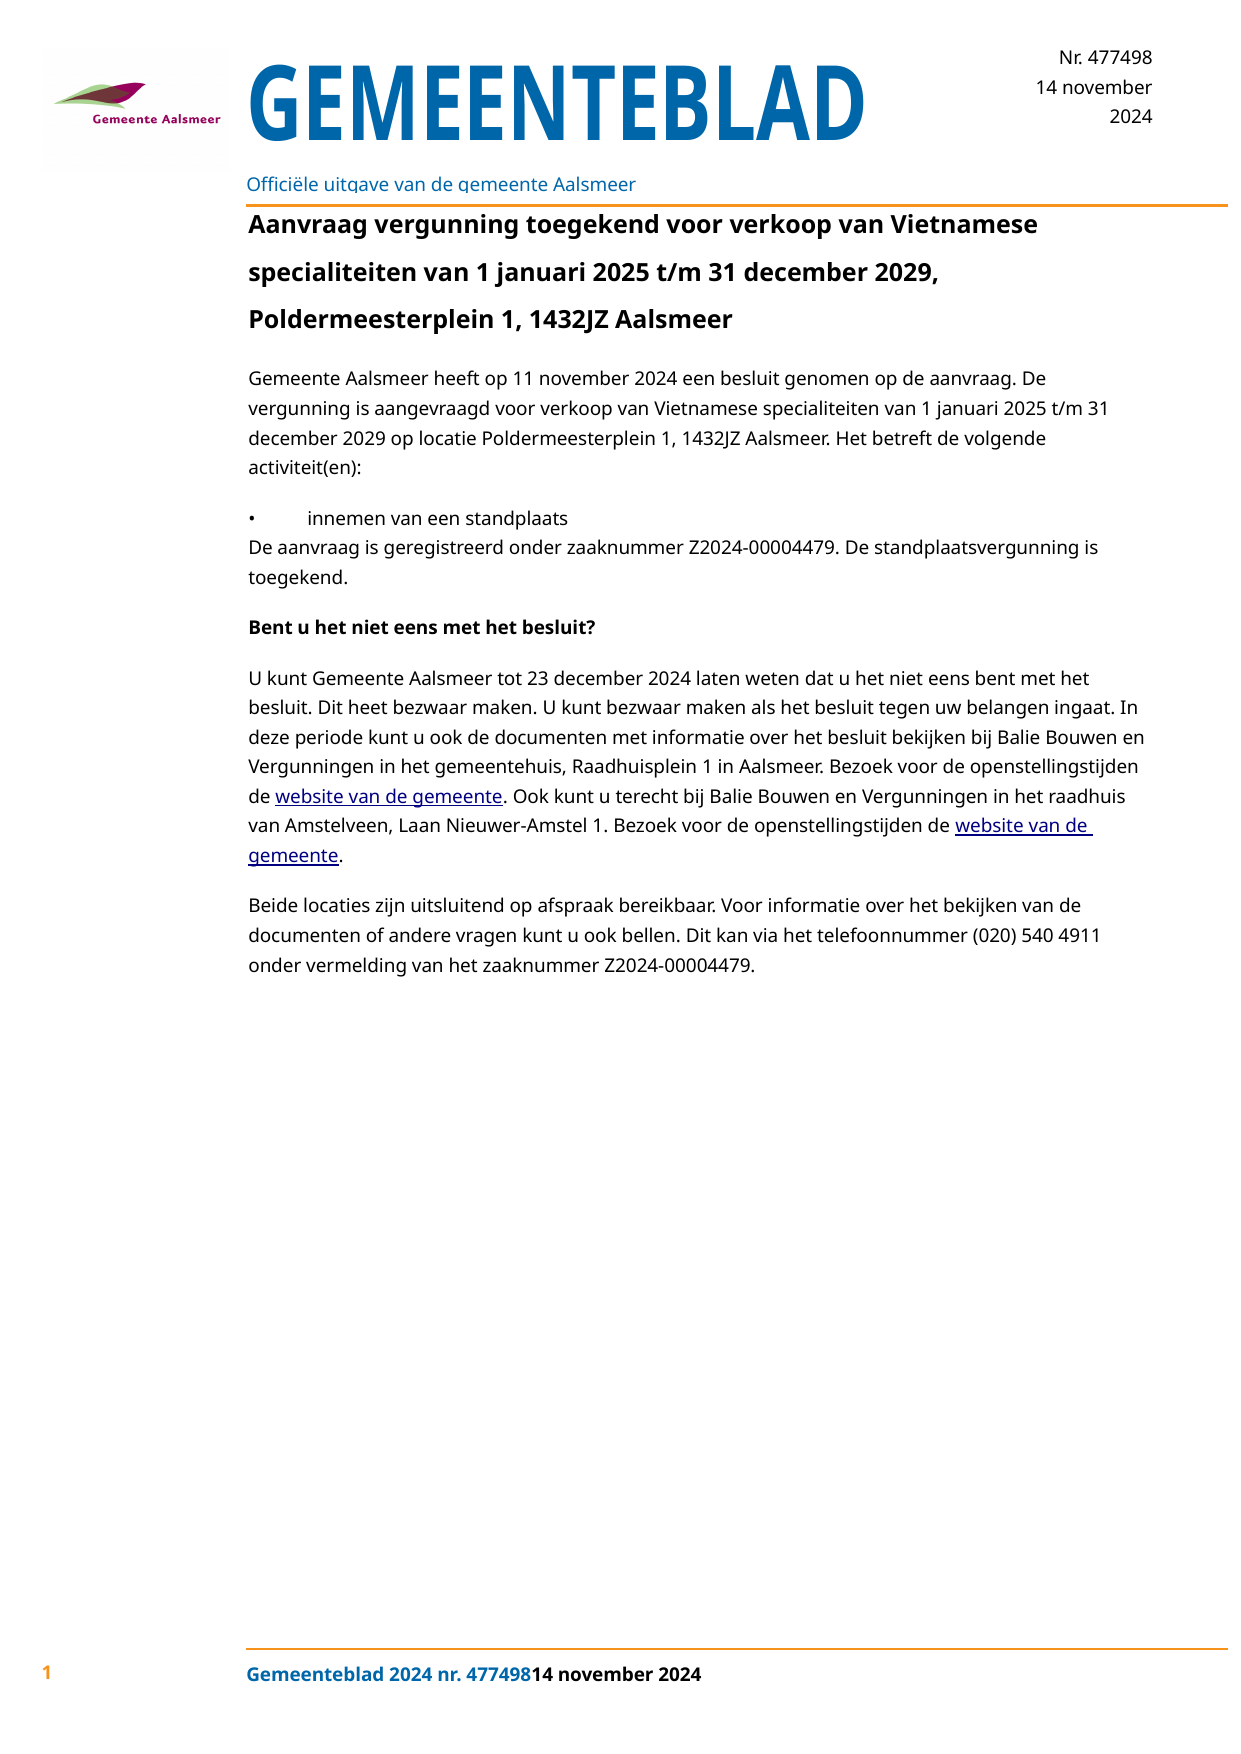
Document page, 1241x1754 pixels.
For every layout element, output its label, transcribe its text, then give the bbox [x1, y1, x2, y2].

text Gemeente Aalsmeer heeft op 11 november 2024 een besluit genomen op de aanvraag. De vergunning is aangevraagd voor verkoop van Vietnamese specialiteiten van 1 januari 2025 t/m 31 december 2029 op locatie Poldermeesterplein 1, 1432JZ Aalsmeer. Het betreft de volgende activiteit(en): [248, 366, 1152, 480]
text Aanvraag vergunning toegekend voor verkoop van Vietnamese specialiteiten van 1 januari 2025 t/m 31 december 2029, Poldermeesterplein 1, 1432JZ Aalsmeer [248, 207, 1152, 336]
text U kunt Gemeente Aalsmeer tot 23 december 2024 laten weten dat u het niet eens bent met het besluit. Dit heet bezwaar maken. U kunt bezwaar maken als het besluit tegen uw belangen ingaat. In deze periode kunt u ook de documenten met informatie over het besluit bekijken bij Balie Bouwen en Vergunningen in het gemeentehuis, Raadhuisplein 1 in Aalsmeer. Bezoek voor de openstellingstijden de website van de gemeente. Ook kunt u terecht bij Balie Bouwen en Vergunningen in het raadhuis van Amstelveen, Laan Nieuwer-Amstel 1. Bezoek voor de openstellingstijden de website van de gemeente. [248, 665, 1152, 868]
text De aanvraag is geregistreerd onder zaaknummer Z2024-00004479. De standplaatsvergunning is toegekend. [248, 534, 1152, 589]
picture [41, 47, 231, 172]
list innemen van een standplaats [248, 505, 1152, 530]
text Beide locaties zijn uitsluitend op afspraak bereikbaar. Voor informatie over het bekijken van de documenten of andere vragen kunt u ook bellen. Dit kan via het telefoonnummer (020) 540 4911 onder vermelding van het zaaknummer Z2024-00004479. [248, 893, 1152, 977]
text Bent u het niet eens met het besluit? [248, 614, 1152, 640]
